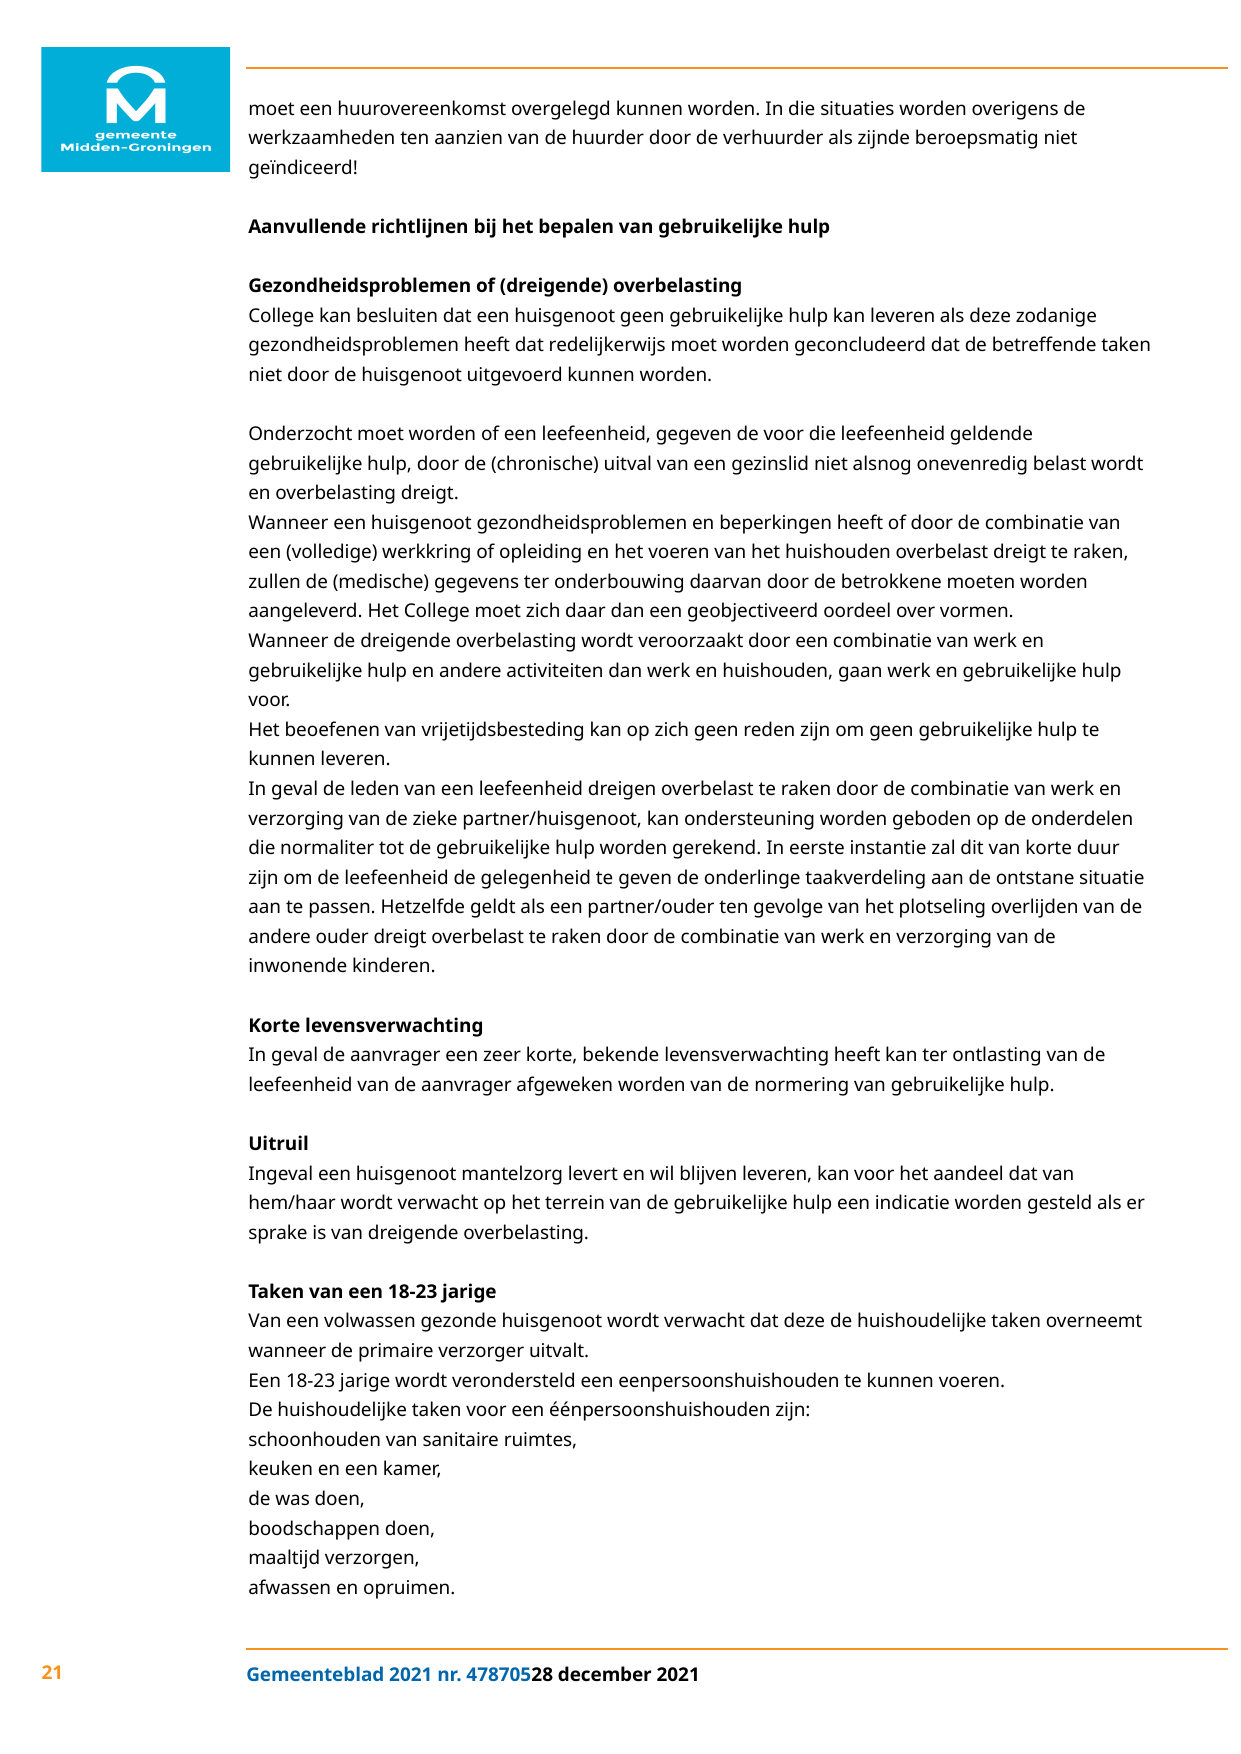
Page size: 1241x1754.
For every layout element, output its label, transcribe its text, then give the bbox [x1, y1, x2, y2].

text Het beoefenen van vrijetijdsbesteding kan op zich geen reden zijn om geen gebruikelijke hulp te kunnen leveren. [248, 716, 1152, 771]
text Uitruil [248, 1130, 1152, 1156]
text Wanneer de dreigende overbelasting wordt veroorzaakt door een combinatie van werk en gebruikelijke hulp en andere activiteiten dan werk en huishouden, gaan werk en gebruikelijke hulp voor. [248, 627, 1152, 712]
text Taken van een 18-23 jarige [248, 1278, 1152, 1304]
text boodschappen doen, [248, 1515, 1152, 1541]
text moet een huurovereenkomst overgelegd kunnen worden. In die situaties worden overigens de werkzaamheden ten aanzien van de huurder door de verhuurder als zijnde beroepsmatig niet geïndiceerd! [248, 95, 1152, 180]
text schoonhouden van sanitaire ruimtes, [248, 1426, 1152, 1452]
picture [108, 66, 164, 82]
text Wanneer een huisgenoot gezondheidsproblemen en beperkingen heeft of door de combinatie van een (volledige) werkkring of opleiding en het voeren van het huishouden overbelast dreigt te raken, zullen de (medische) gegevens ter onderbouwing daarvan door de betrokkene moeten worden aangeleverd. Het College moet zich daar dan een geobjectiveerd oordeel over vormen. [248, 509, 1152, 623]
picture [184, 146, 190, 153]
text College kan besluiten dat een huisgenoot geen gebruikelijke hulp kan leveren als deze zodanige gezondheidsproblemen heeft dat redelijkerwijs moet worden geconcludeerd dat de betreffende taken niet door de huisgenoot uitgevoerd kunnen worden. [248, 302, 1152, 387]
picture [107, 89, 165, 122]
text afwassen en opruimen. [248, 1574, 1152, 1600]
text De huishoudelijke taken voor een éénpersoonshuishouden zijn: [248, 1396, 1152, 1422]
text Ingeval een huisgenoot mantelzorg levert en wil blijven leveren, kan voor het aandeel dat van hem/haar wordt verwacht op het terrein van de gebruikelijke hulp een indicatie worden gesteld als er sprake is van dreigende overbelasting. [248, 1160, 1152, 1245]
text In geval de leden van een leefeenheid dreigen overbelast te raken door de combinatie van werk en verzorging van de zieke partner/huisgenoot, kan ondersteuning worden geboden op de onderdelen die normaliter tot de gebruikelijke hulp worden gerekend. In eerste instantie zal dit van korte duur zijn om de leefeenheid de gelegenheid te geven de onderlinge taakverdeling aan de ontstane situatie aan te passen. Hetzelfde geldt als een partner/ouder ten gevolge van het plotseling overlijden van de andere ouder dreigt overbelast te raken door de combinatie van werk en verzorging van de inwonende kinderen. [248, 775, 1152, 978]
text maaltijd verzorgen, [248, 1544, 1152, 1570]
text Onderzocht moet worden of een leefeenheid, gegeven de voor die leefeenheid geldende gebruikelijke hulp, door de (chronische) uitval van een gezinslid niet alsnog onevenredig belast wordt en overbelasting dreigt. [248, 420, 1152, 505]
text In geval de aanvrager een zeer korte, bekende levensverwachting heeft kan ter ontlasting van de leefeenheid van de aanvrager afgeweken worden van de normering van gebruikelijke hulp. [248, 1041, 1152, 1097]
text Aanvullende richtlijnen bij het bepalen van gebruikelijke hulp [248, 213, 1152, 239]
text de was doen, [248, 1485, 1152, 1511]
text keuken en een kamer, [248, 1456, 1152, 1481]
text Een 18-23 jarige wordt verondersteld een eenpersoonshuishouden te kunnen voeren. [248, 1367, 1152, 1393]
text Gezondheidsproblemen of (dreigende) overbelasting [248, 272, 1152, 298]
text Van een volwassen gezonde huisgenoot wordt verwacht dat deze de huishoudelijke taken overneemt wanneer de primaire verzorger uitvalt. [248, 1308, 1152, 1363]
text Korte levensverwachting [248, 1012, 1152, 1038]
